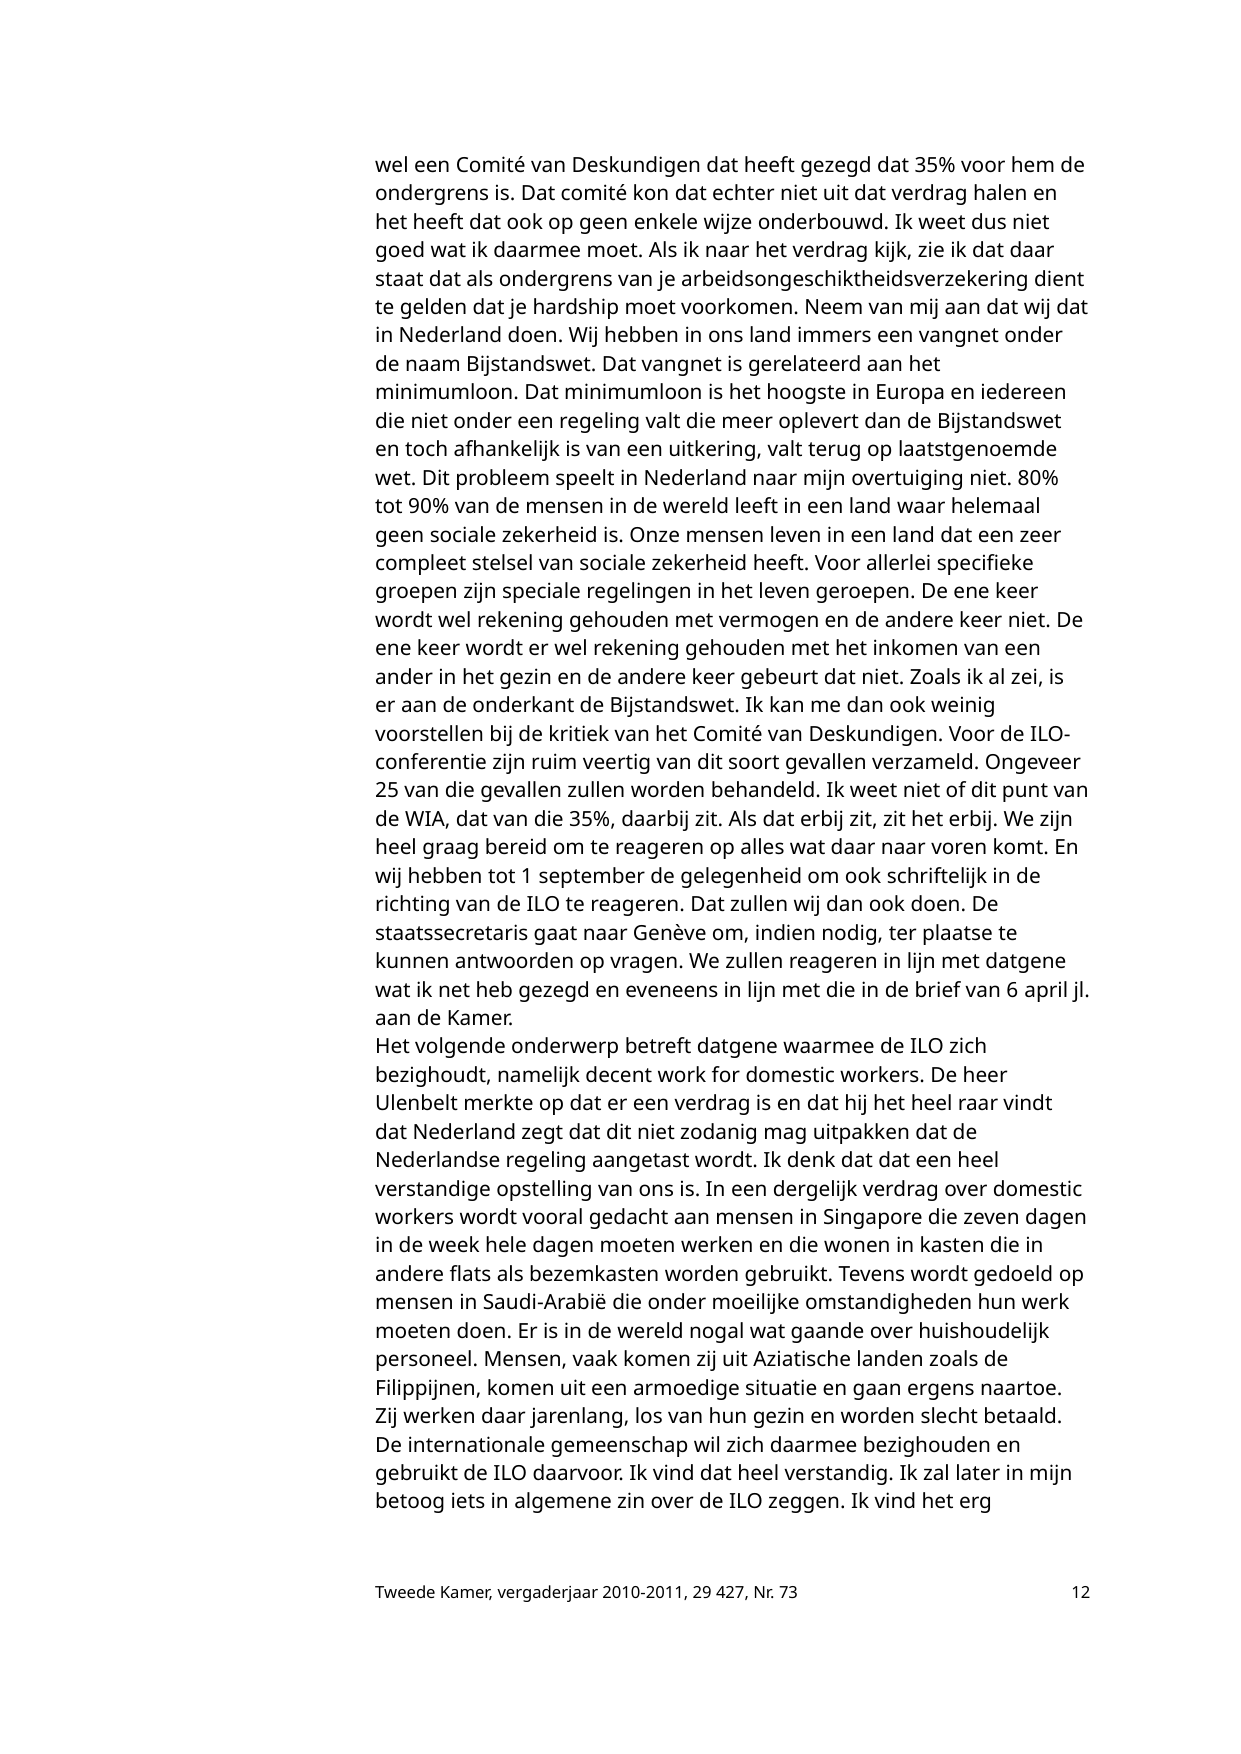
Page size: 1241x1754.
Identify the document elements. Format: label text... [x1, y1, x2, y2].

text wel een Comité van Deskundigen dat heeft gezegd dat 35% voor hem de ondergrens is. Dat comité kon dat echter niet uit dat verdrag halen en het heeft dat ook op geen enkele wijze onderbouwd. Ik weet dus niet goed wat ik daarmee moet. Als ik naar het verdrag kijk, zie ik dat daar staat dat als ondergrens van je arbeidsongeschiktheidsverzekering dient te gelden dat je hardship moet voorkomen. Neem van mij aan dat wij dat in Nederland doen. Wij hebben in ons land immers een vangnet onder de naam Bijstandswet. Dat vangnet is gerelateerd aan het minimumloon. Dat minimumloon is het hoogste in Europa en iedereen die niet onder een regeling valt die meer oplevert dan de Bijstandswet en toch afhankelijk is van een uitkering, valt terug op laatstgenoemde wet. Dit probleem speelt in Nederland naar mijn overtuiging niet. 80% tot 90% van de mensen in de wereld leeft in een land waar helemaal geen sociale zekerheid is. Onze mensen leven in een land dat een zeer compleet stelsel van sociale zekerheid heeft. Voor allerlei specifieke groepen zijn speciale regelingen in het leven geroepen. De ene keer wordt wel rekening gehouden met vermogen en de andere keer niet. De ene keer wordt er wel rekening gehouden met het inkomen van een ander in het gezin en de andere keer gebeurt dat niet. Zoals ik al zei, is er aan de onderkant de Bijstandswet. Ik kan me dan ook weinig voorstellen bij de kritiek van het Comité van Deskundigen. Voor de ILO-conferentie zijn ruim veertig van dit soort gevallen verzameld. Ongeveer 25 van die gevallen zullen worden behandeld. Ik weet niet of dit punt van de WIA, dat van die 35%, daarbij zit. Als dat erbij zit, zit het erbij. We zijn heel graag bereid om te reageren op alles wat daar naar voren komt. En wij hebben tot 1 september de gelegenheid om ook schriftelijk in de richting van de ILO te reageren. Dat zullen wij dan ook doen. De staatssecretaris gaat naar Genève om, indien nodig, ter plaatse te kunnen antwoorden op vragen. We zullen reageren in lijn met datgene wat ik net heb gezegd en eveneens in lijn met die in de brief van 6 april jl. aan de Kamer. [375, 150, 1090, 1032]
text Het volgende onderwerp betreft datgene waarmee de ILO zich bezighoudt, namelijk decent work for domestic workers. De heer Ulenbelt merkte op dat er een verdrag is en dat hij het heel raar vindt dat Nederland zegt dat dit niet zodanig mag uitpakken dat de Nederlandse regeling aangetast wordt. Ik denk dat dat een heel verstandige opstelling van ons is. In een dergelijk verdrag over domestic workers wordt vooral gedacht aan mensen in Singapore die zeven dagen in de week hele dagen moeten werken en die wonen in kasten die in andere flats als bezemkasten worden gebruikt. Tevens wordt gedoeld op mensen in Saudi-Arabië die onder moeilijke omstandigheden hun werk moeten doen. Er is in de wereld nogal wat gaande over huishoudelijk personeel. Mensen, vaak komen zij uit Aziatische landen zoals de Filippijnen, komen uit een armoedige situatie en gaan ergens naartoe. Zij werken daar jarenlang, los van hun gezin en worden slecht betaald. De internationale gemeenschap wil zich daarmee bezighouden en gebruikt de ILO daarvoor. Ik vind dat heel verstandig. Ik zal later in mijn betoog iets in algemene zin over de ILO zeggen. Ik vind het erg [375, 1032, 1090, 1515]
